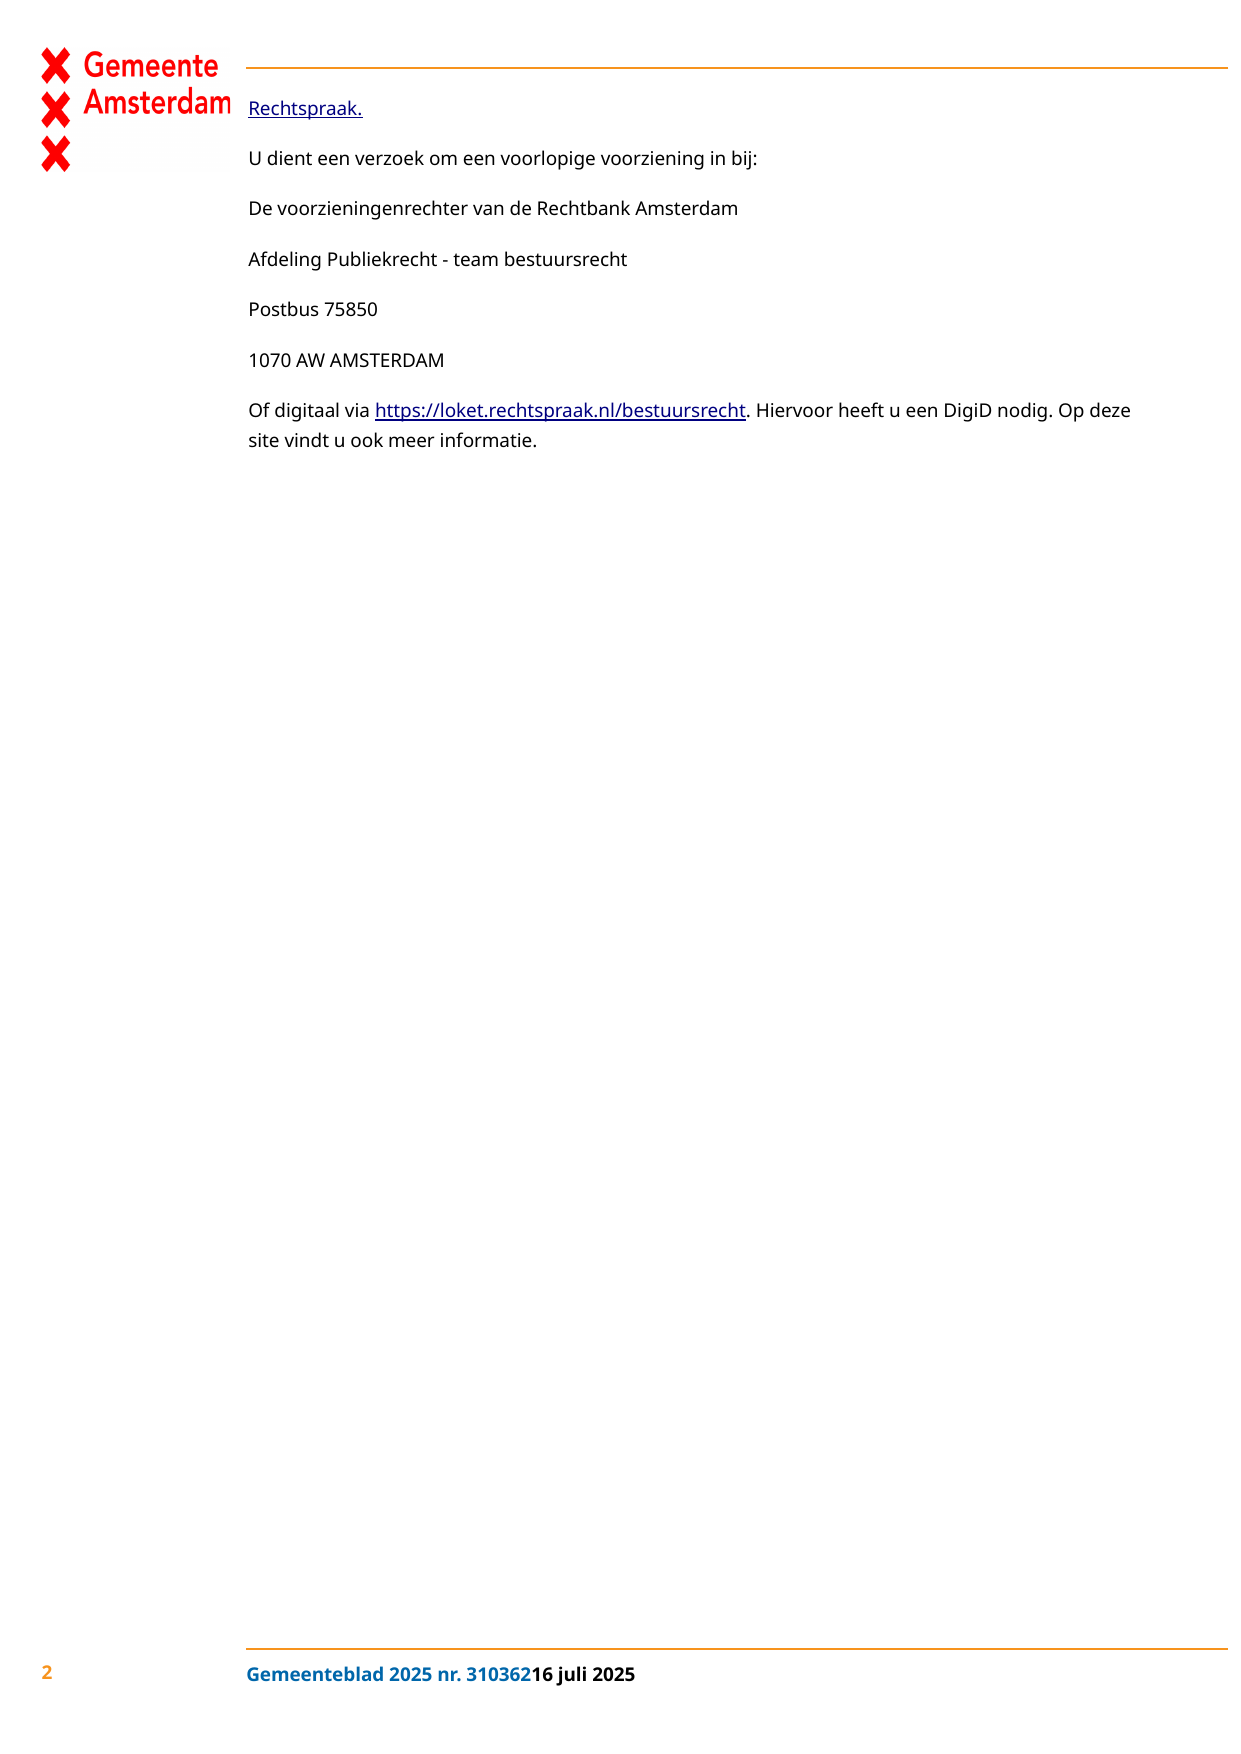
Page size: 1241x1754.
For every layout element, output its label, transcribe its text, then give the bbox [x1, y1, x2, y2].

picture [41, 47, 231, 172]
text De voorzieningenrechter van de Rechtbank Amsterdam [248, 196, 1152, 221]
text U dient een verzoek om een voorlopige voorziening in bij: [248, 145, 1152, 171]
text 1070 AW AMSTERDAM [248, 347, 1152, 373]
text Afdeling Publiekrecht - team bestuursrecht [248, 246, 1152, 272]
text Postbus 75850 [248, 296, 1152, 322]
text Of digitaal via https://loket.rechtspraak.nl/bestuursrecht. Hiervoor heeft u een DigiD nodig. Op deze site vindt u ook meer informatie. [248, 397, 1152, 453]
text Rechtspraak. [248, 95, 1152, 121]
